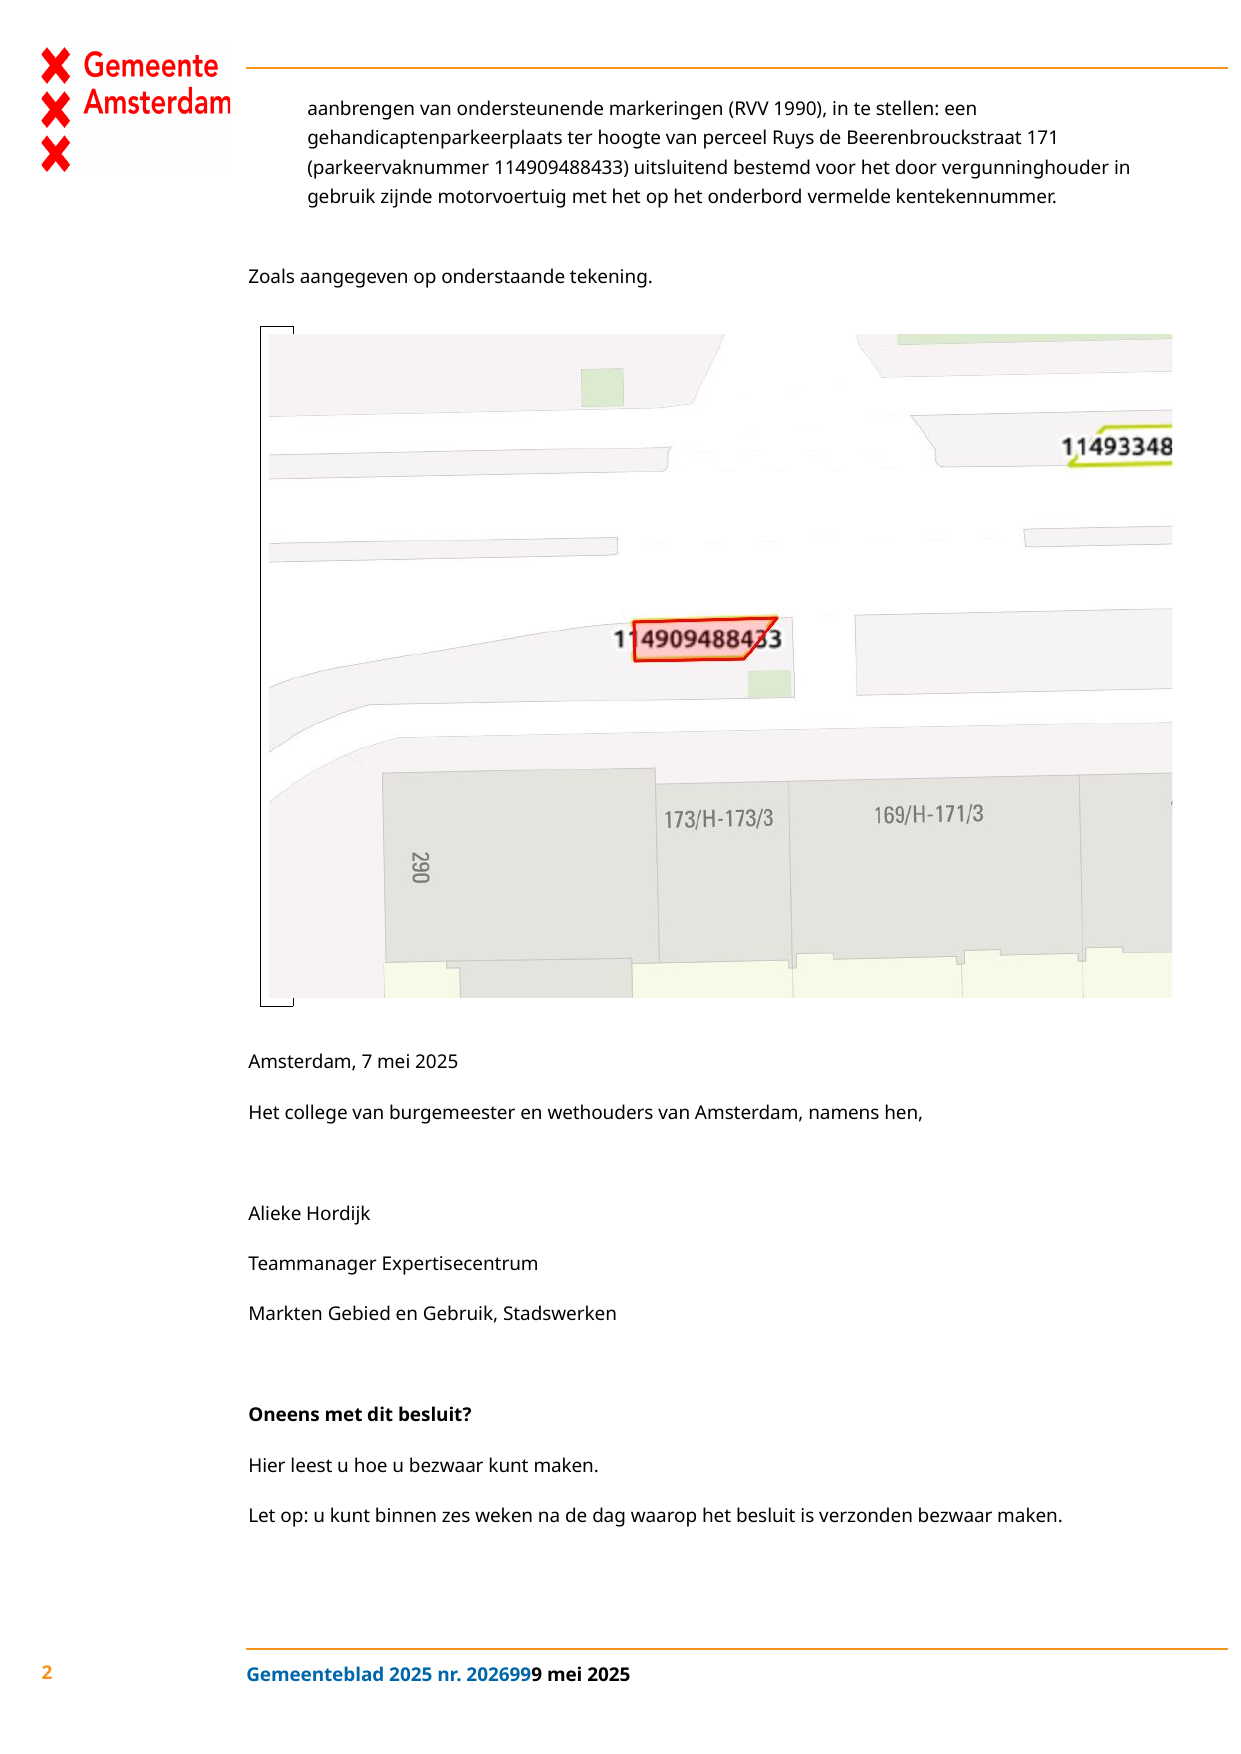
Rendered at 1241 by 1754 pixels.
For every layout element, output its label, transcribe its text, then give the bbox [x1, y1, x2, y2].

text Let op: u kunt binnen zes weken na de dag waarop het besluit is verzonden bezwaar maken. [248, 1502, 1152, 1528]
text Oneens met dit besluit? [248, 1401, 1152, 1427]
text Zoals aangegeven op onderstaande tekening. [248, 263, 1152, 289]
list aanbrengen van ondersteunende markeringen (RVV 1990), in te stellen: een gehandicaptenparkeerplaats ter hoogte van perceel Ruys de Beerenbrouckstraat 171 (parkeervaknummer 114909488433) uitsluitend bestemd voor het door vergunninghouder in gebruik zijnde motorvoertuig met het op het onderbord vermelde kentekennummer. [248, 95, 1152, 209]
text Teammanager Expertisecentrum [248, 1250, 1152, 1276]
picture [41, 47, 231, 172]
text Het college van burgemeester en wethouders van Amsterdam, namens hen, [248, 1099, 1152, 1125]
text Alieke Hordijk [248, 1200, 1152, 1226]
text Markten Gebied en Gebruik, Stadswerken [248, 1301, 1152, 1326]
text Hier leest u hoe u bezwaar kunt maken. [248, 1452, 1152, 1478]
text Amsterdam, 7 mei 2025 [248, 1048, 1152, 1074]
picture [268, 334, 1173, 998]
